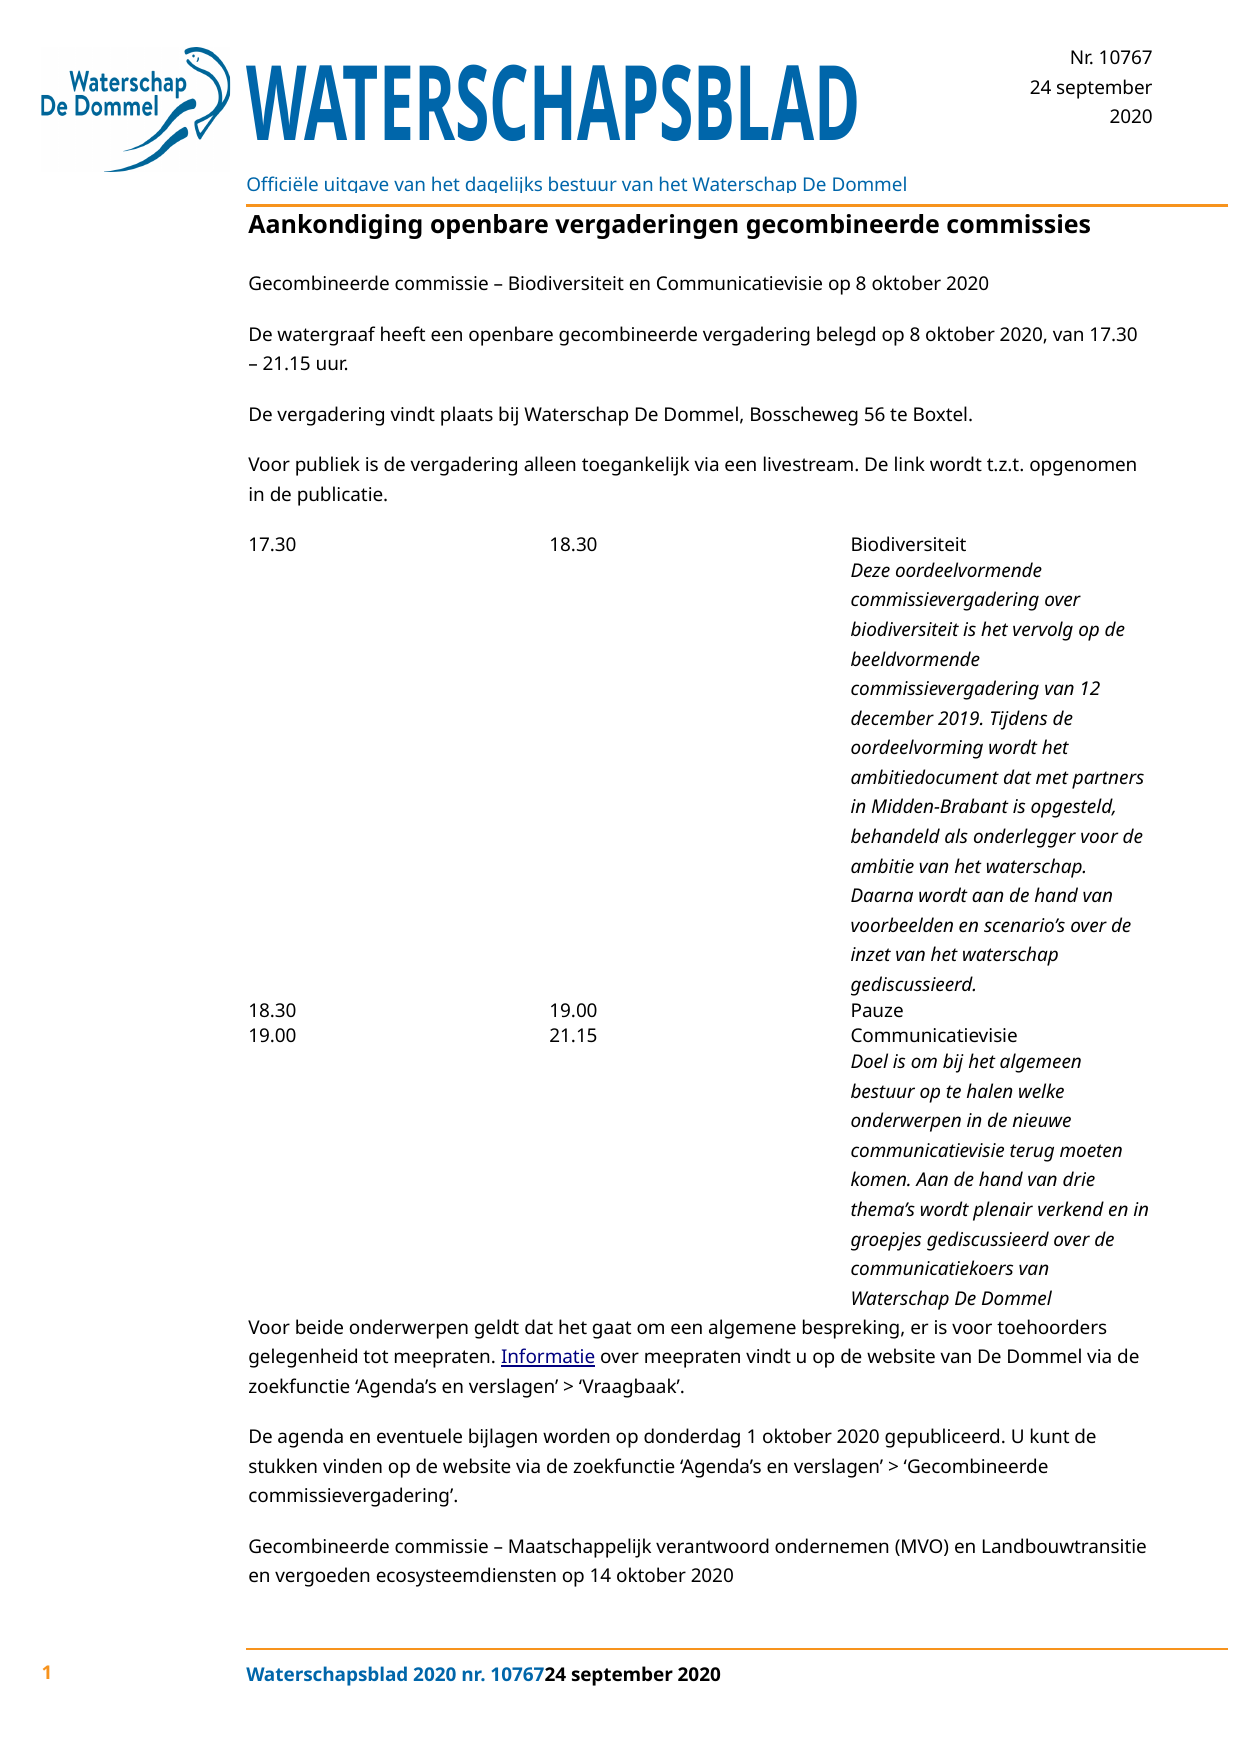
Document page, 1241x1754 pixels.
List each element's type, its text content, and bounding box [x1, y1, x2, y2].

table_header 17.30 [248, 531, 549, 557]
table_cell [549, 1048, 850, 1311]
text De agenda en eventuele bijlagen worden op donderdag 1 oktober 2020 gepubliceerd. U kunt de stukken vinden op de website via de zoekfunctie ‘Agenda’s en verslagen’ > ‘Gecombineerde commissievergadering’. [248, 1423, 1152, 1508]
table_cell 19.00 [549, 997, 850, 1023]
table_cell Communicatievisie [850, 1023, 1152, 1048]
text Voor publiek is de vergadering alleen toegankelijk via een livestream. De link wordt t.z.t. opgenomen in de publicatie. [248, 451, 1152, 506]
table_cell 21.15 [549, 1023, 850, 1048]
table_cell Deze oordeelvormende commissievergadering over biodiversiteit is het vervolg op de beeldvormende commissievergadering van 12 december 2019. Tijdens de oordeelvorming wordt het ambitiedocument dat met partners in Midden-Brabant is opgesteld, behandeld als onderlegger voor de ambitie van het waterschap. Daarna wordt aan de hand van voorbeelden en scenario’s over de inzet van het waterschap gediscussieerd. [850, 557, 1152, 997]
table_cell Doel is om bij het algemeen bestuur op te halen welke onderwerpen in de nieuwe communicatievisie terug moeten komen. Aan de hand van drie thema’s wordt plenair verkend en in groepjes gediscussieerd over de communicatiekoers van Waterschap De Dommel [850, 1048, 1152, 1311]
picture [198, 118, 210, 131]
text Voor beide onderwerpen geldt dat het gaat om een algemene bespreking, er is voor toehoorders gelegenheid tot meepraten. Informatie over meepraten vindt u op de website van De Dommel via de zoekfunctie ‘Agenda’s en verslagen’ > ‘Vraagbaak’. [248, 1314, 1152, 1399]
text De watergraaf heeft een openbare gecombineerde vergadering belegd op 8 oktober 2020, van 17.30 – 21.15 uur. [248, 321, 1152, 376]
table_cell 18.30 [248, 997, 549, 1023]
text Gecombineerde commissie – Maatschappelijk verantwoord ondernemen (MVO) en Landbouwtransitie en vergoeden ecosysteemdiensten op 14 oktober 2020 [248, 1533, 1152, 1588]
text De vergadering vindt plaats bij Waterschap De Dommel, Bosscheweg 56 te Boxtel. [248, 401, 1152, 426]
table_cell [549, 557, 850, 997]
table_cell [248, 557, 549, 997]
picture [45, 99, 51, 111]
table_header 18.30 [549, 531, 850, 557]
table_cell 19.00 [248, 1023, 549, 1048]
picture [204, 47, 231, 76]
table_cell Pauze [850, 997, 1152, 1023]
picture [41, 47, 231, 172]
table_cell [248, 1048, 549, 1311]
text Gecombineerde commissie – Biodiversiteit en Communicatievisie op 8 oktober 2020 [248, 270, 1152, 296]
text Aankondiging openbare vergaderingen gecombineerde commissies [248, 207, 1152, 241]
table_header Biodiversiteit [850, 531, 1152, 557]
